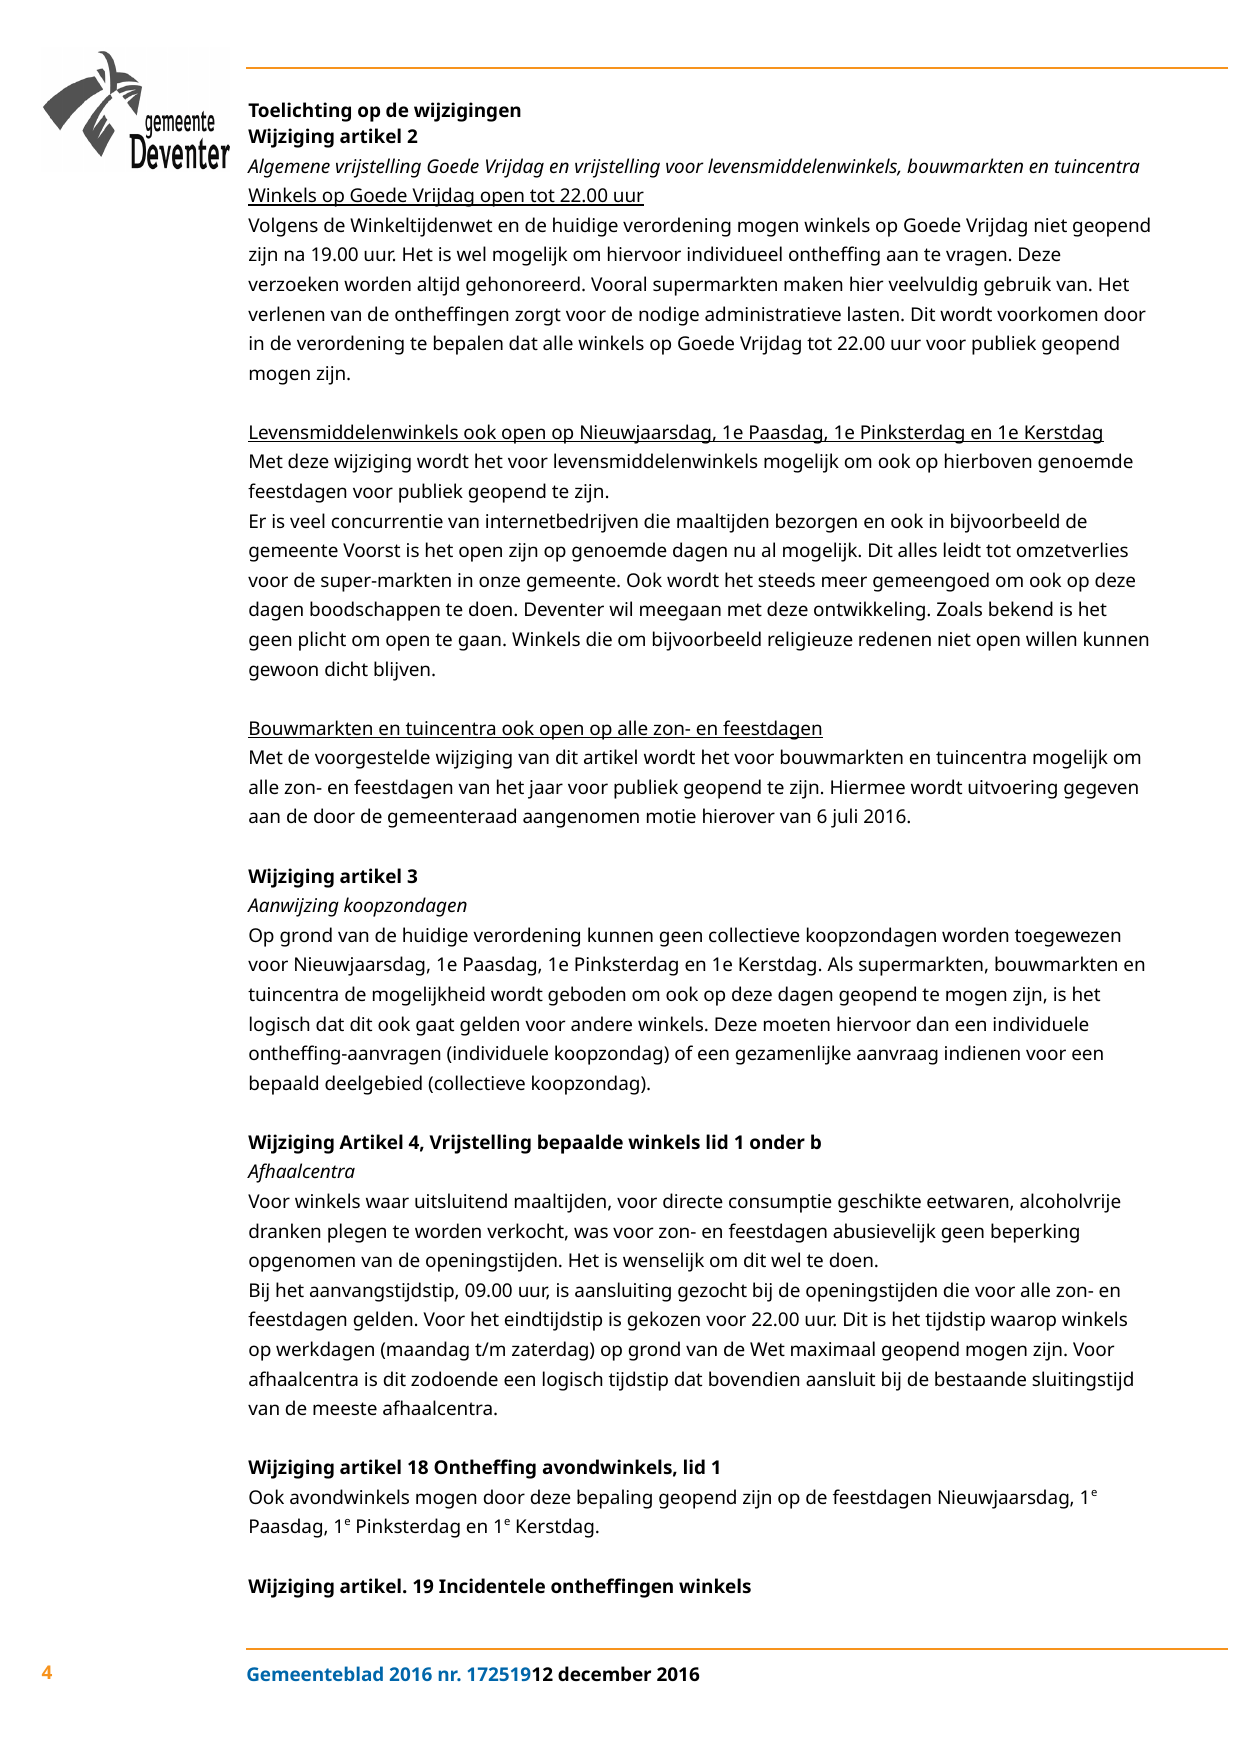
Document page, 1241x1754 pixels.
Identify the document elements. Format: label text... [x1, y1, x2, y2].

text Aanwijzing koopzondagen [248, 892, 1152, 918]
text Ook avondwinkels mogen door deze bepaling geopend zijn op de feestdagen Nieuwjaarsdag, 1e Paasdag, 1e Pinksterdag en 1e Kerstdag. [248, 1484, 1152, 1539]
text Met deze wijziging wordt het voor levensmiddelenwinkels mogelijk om ook op hierboven genoemde feestdagen voor publiek geopend te zijn. [248, 449, 1152, 504]
text Volgens de Winkeltijdenwet en de huidige verordening mogen winkels op Goede Vrijdag niet geopend zijn na 19.00 uur. Het is wel mogelijk om hiervoor individueel ontheffing aan te vragen. Deze verzoeken worden altijd gehonoreerd. Vooral supermarkten maken hier veelvuldig gebruik van. Het verlenen van de ontheffingen zorgt voor de nodige administratieve lasten. Dit wordt voorkomen door in de verordening te bepalen dat alle winkels op Goede Vrijdag tot 22.00 uur voor publiek geopend mogen zijn. [248, 212, 1152, 386]
text Wijziging artikel 2 [248, 123, 1152, 149]
text Bouwmarkten en tuincentra ook open op alle zon- en feestdagen [248, 715, 1152, 741]
text Bij het aanvangstijdstip, 09.00 uur, is aansluiting gezocht bij de openingstijden die voor alle zon- en feestdagen gelden. Voor het eindtijdstip is gekozen voor 22.00 uur. Dit is het tijdstip waarop winkels op werkdagen (maandag t/m zaterdag) op grond van de Wet maximaal geopend mogen zijn. Voor afhaalcentra is dit zodoende een logisch tijdstip dat bovendien aansluit bij de bestaande sluitingstijd van de meeste afhaalcentra. [248, 1277, 1152, 1421]
text Wijziging artikel 18 Ontheffing avondwinkels, lid 1 [248, 1454, 1152, 1480]
text Winkels op Goede Vrijdag open tot 22.00 uur [248, 182, 1152, 208]
text Wijziging artikel 3 [248, 863, 1152, 889]
picture [41, 47, 231, 172]
text Algemene vrijstelling Goede Vrijdag en vrijstelling voor levensmiddelenwinkels, bouwmarkten en tuincentra [248, 153, 1152, 179]
text Met de voorgestelde wijziging van dit artikel wordt het voor bouwmarkten en tuincentra mogelijk om alle zon- en feestdagen van het jaar voor publiek geopend te zijn. Hiermee wordt uitvoering gegeven aan de door de gemeenteraad aangenomen motie hierover van 6 juli 2016. [248, 744, 1152, 829]
text Op grond van de huidige verordening kunnen geen collectieve koopzondagen worden toegewezen voor Nieuwjaarsdag, 1e Paasdag, 1e Pinksterdag en 1e Kerstdag. Als supermarkten, bouwmarkten en tuincentra de mogelijkheid wordt geboden om ook op deze dagen geopend te mogen zijn, is het logisch dat dit ook gaat gelden voor andere winkels. Deze moeten hiervoor dan een individuele ontheffing-aanvragen (individuele koopzondag) of een gezamenlijke aanvraag indienen voor een bepaald deelgebied (collectieve koopzondag). [248, 922, 1152, 1096]
text Er is veel concurrentie van internetbedrijven die maaltijden bezorgen en ook in bijvoorbeeld de gemeente Voorst is het open zijn op genoemde dagen nu al mogelijk. Dit alles leidt tot omzetverlies voor de super-markten in onze gemeente. Ook wordt het steeds meer gemeengoed om ook op deze dagen boodschappen te doen. Deventer wil meegaan met deze ontwikkeling. Zoals bekend is het geen plicht om open te gaan. Winkels die om bijvoorbeeld religieuze redenen niet open willen kunnen gewoon dicht blijven. [248, 508, 1152, 682]
text Toelichting op de wijzigingen [248, 95, 1152, 123]
text Wijziging artikel. 19 Incidentele ontheffingen winkels [248, 1573, 1152, 1599]
text Afhaalcentra [248, 1159, 1152, 1184]
text Wijziging Artikel 4, Vrijstelling bepaalde winkels lid 1 onder b [248, 1129, 1152, 1155]
text Voor winkels waar uitsluitend maaltijden, voor directe consumptie geschikte eetwaren, alcoholvrije dranken plegen te worden verkocht, was voor zon- en feestdagen abusievelijk geen beperking opgenomen van de openingstijden. Het is wenselijk om dit wel te doen. [248, 1188, 1152, 1273]
text Levensmiddelenwinkels ook open op Nieuwjaarsdag, 1e Paasdag, 1e Pinksterdag en 1e Kerstdag [248, 419, 1152, 445]
